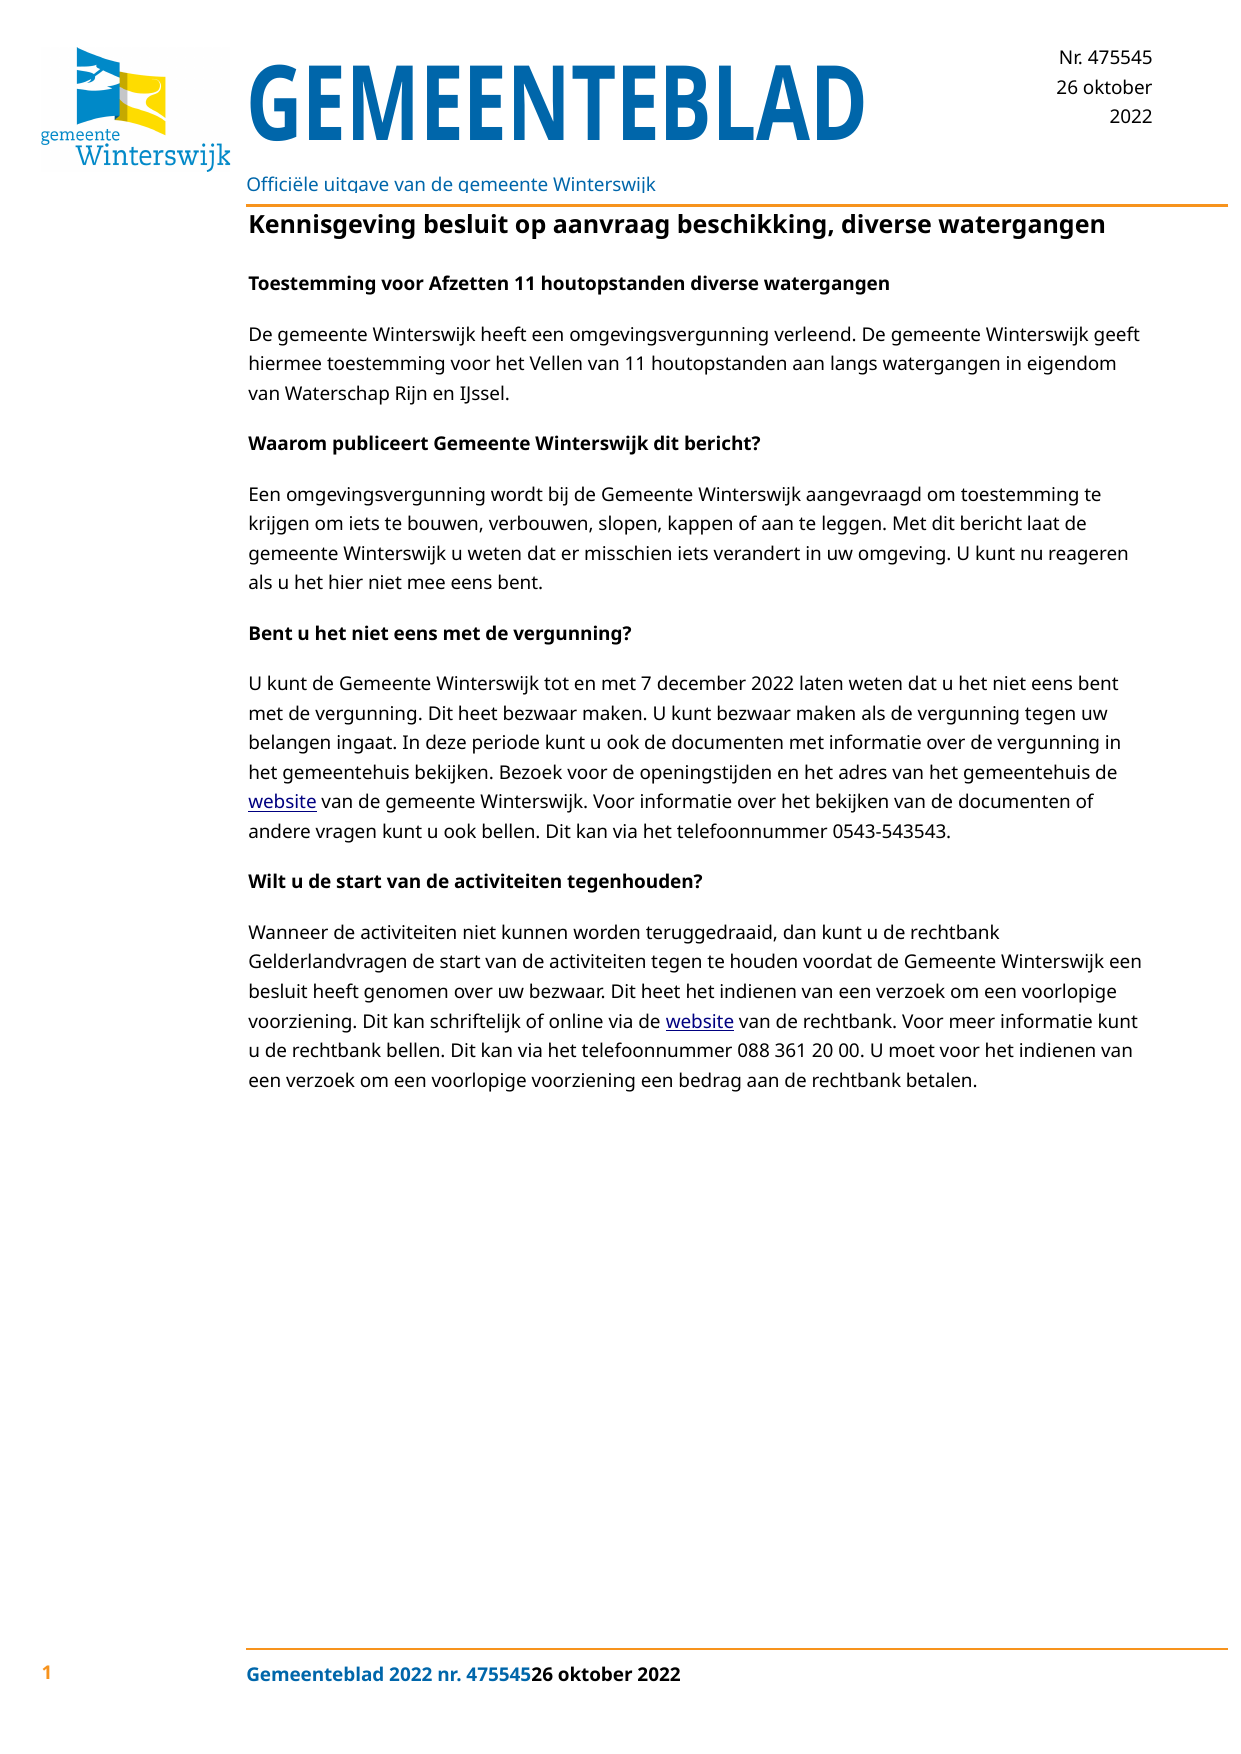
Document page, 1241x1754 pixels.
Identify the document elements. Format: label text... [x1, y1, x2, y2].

text Waarom publiceert Gemeente Winterswijk dit bericht? [248, 430, 1152, 456]
picture [41, 47, 231, 172]
text Kennisgeving besluit op aanvraag beschikking, diverse watergangen [248, 207, 1152, 241]
text Wilt u de start van de activiteiten tegenhouden? [248, 869, 1152, 894]
text U kunt de Gemeente Winterswijk tot en met 7 december 2022 laten weten dat u het niet eens bent met de vergunning. Dit heet bezwaar maken. U kunt bezwaar maken als de vergunning tegen uw belangen ingaat. In deze periode kunt u ook de documenten met informatie over de vergunning in het gemeentehuis bekijken. Bezoek voor de openingstijden en het adres van het gemeentehuis de website van de gemeente Winterswijk. Voor informatie over het bekijken van de documenten of andere vragen kunt u ook bellen. Dit kan via het telefoonnummer 0543-543543. [248, 670, 1152, 844]
text Wanneer de activiteiten niet kunnen worden teruggedraaid, dan kunt u de rechtbank Gelderlandvragen de start van de activiteiten tegen te houden voordat de Gemeente Winterswijk een besluit heeft genomen over uw bezwaar. Dit heet het indienen van een verzoek om een voorlopige voorziening. Dit kan schriftelijk of online via de website van de rechtbank. Voor meer informatie kunt u de rechtbank bellen. Dit kan via het telefoonnummer 088 361 20 00. U moet voor het indienen van een verzoek om een voorlopige voorziening een bedrag aan de rechtbank betalen. [248, 919, 1152, 1093]
text Bent u het niet eens met de vergunning? [248, 620, 1152, 646]
text Een omgevingsvergunning wordt bij de Gemeente Winterswijk aangevraagd om toestemming te krijgen om iets te bouwen, verbouwen, slopen, kappen of aan te leggen. Met dit bericht laat de gemeente Winterswijk u weten dat er misschien iets verandert in uw omgeving. U kunt nu reageren als u het hier niet mee eens bent. [248, 481, 1152, 595]
text Toestemming voor Afzetten 11 houtopstanden diverse watergangen [248, 270, 1152, 296]
picture [225, 153, 231, 162]
text De gemeente Winterswijk heeft een omgevingsvergunning verleend. De gemeente Winterswijk geeft hiermee toestemming voor het Vellen van 11 houtopstanden aan langs watergangen in eigendom van Waterschap Rijn en IJssel. [248, 321, 1152, 406]
